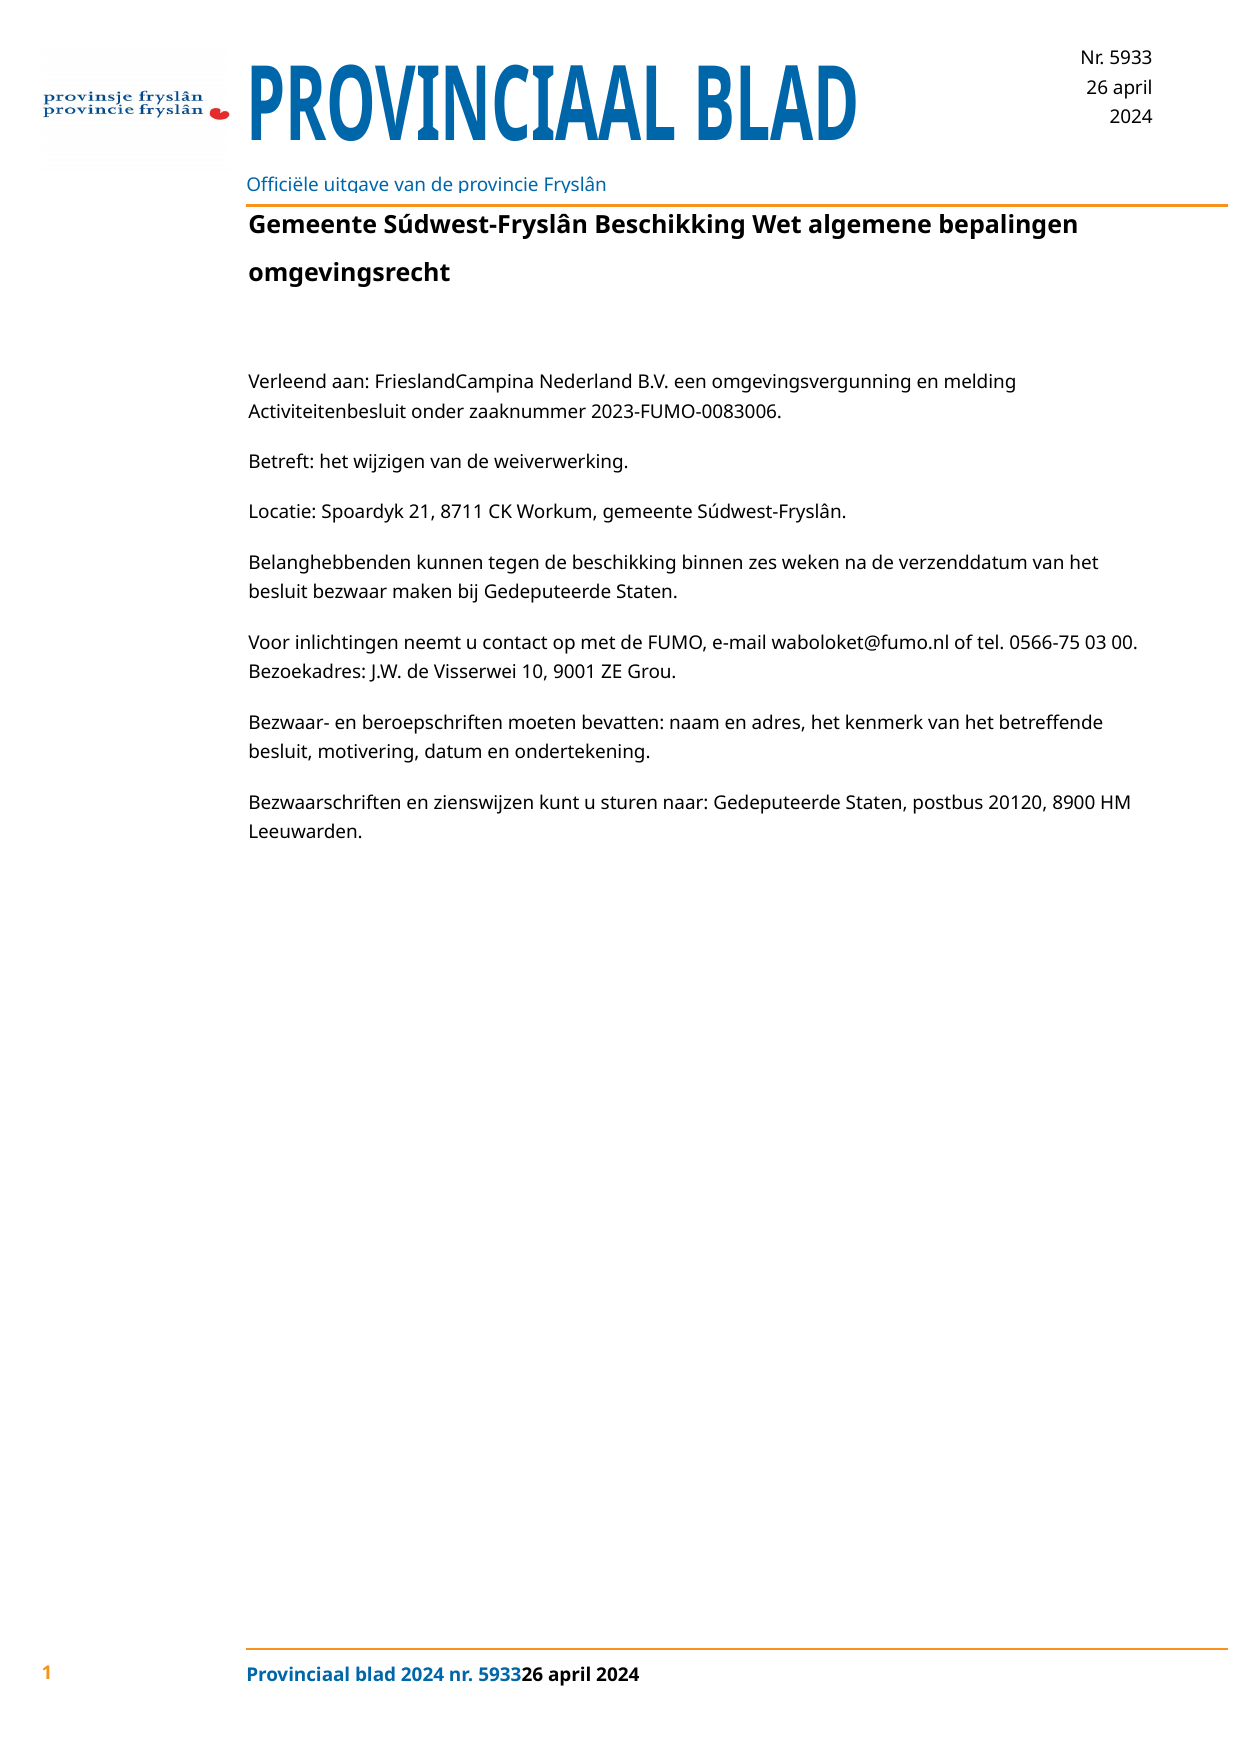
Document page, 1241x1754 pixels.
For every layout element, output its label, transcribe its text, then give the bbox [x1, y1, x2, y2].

text Voor inlichtingen neemt u contact op met de FUMO, e-mail waboloket@fumo.nl of tel. 0566-75 03 00. Bezoekadres: J.W. de Visserwei 10, 9001 ZE Grou. [248, 629, 1152, 684]
text Betreft: het wijzigen van de weiverwerking. [248, 448, 1152, 474]
text Belanghebbenden kunnen tegen de beschikking binnen zes weken na de verzenddatum van het besluit bezwaar maken bij Gedeputeerde Staten. [248, 549, 1152, 604]
text Bezwaar- en beroepschriften moeten bevatten: naam en adres, het kenmerk van het betreffende besluit, motivering, datum en ondertekening. [248, 709, 1152, 764]
text Gemeente Súdwest-Fryslân Beschikking Wet algemene bepalingen omgevingsrecht [248, 207, 1152, 288]
text Locatie: Spoardyk 21, 8711 CK Workum, gemeente Súdwest-Fryslân. [248, 499, 1152, 524]
text Bezwaarschriften en zienswijzen kunt u sturen naar: Gedeputeerde Staten, postbus 20120, 8900 HM Leeuwarden. [248, 789, 1152, 844]
text Verleend aan: FrieslandCampina Nederland B.V. een omgevingsvergunning en melding Activiteitenbesluit onder zaaknummer 2023-FUMO-0083006. [248, 368, 1152, 424]
picture [41, 47, 231, 172]
